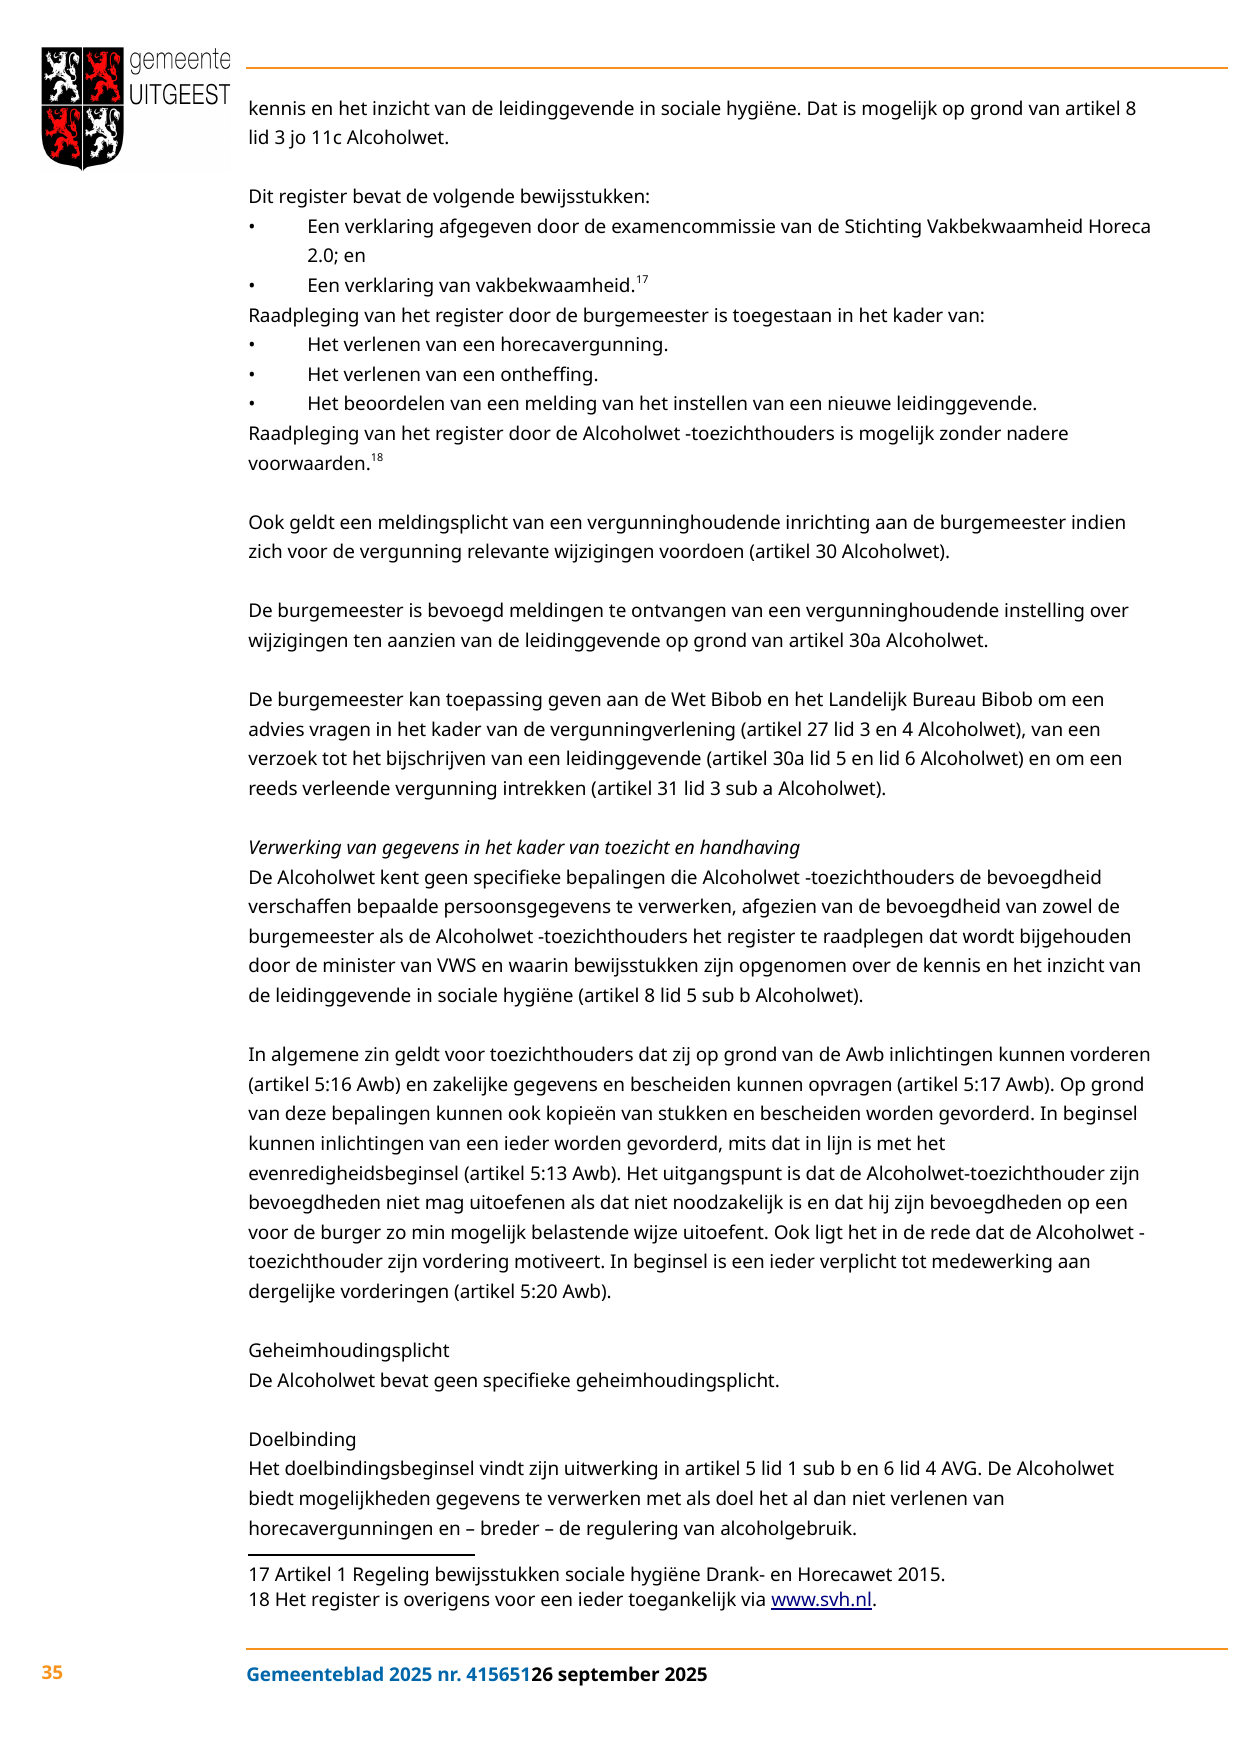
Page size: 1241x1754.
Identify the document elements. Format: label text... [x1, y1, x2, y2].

text De Alcoholwet bevat geen specifieke geheimhoudingsplicht. [248, 1367, 1152, 1393]
list Het verlenen van een horecavergunning. [248, 331, 1152, 357]
list Het beoordelen van een melding van het instellen van een nieuwe leidinggevende. [248, 391, 1152, 416]
text Raadpleging van het register door de Alcoholwet -toezichthouders is mogelijk zonder nadere voorwaarden. [248, 420, 1152, 476]
text De Alcoholwet kent geen specifieke bepalingen die Alcoholwet -toezichthouders de bevoegdheid verschaffen bepaalde persoonsgegevens te verwerken, afgezien van de bevoegdheid van zowel de burgemeester als de Alcoholwet -toezichthouders het register te raadplegen dat wordt bijgehouden door de minister van VWS en waarin bewijsstukken zijn opgenomen over de kennis en het inzicht van de leidinggevende in sociale hygiëne (artikel 8 lid 5 sub b Alcoholwet). [248, 864, 1152, 1008]
list Het verlenen van een ontheffing. [248, 361, 1152, 387]
text kennis en het inzicht van de leidinggevende in sociale hygiëne. Dat is mogelijk op grond van artikel 8 lid 3 jo 11c Alcoholwet. [248, 95, 1152, 150]
text Raadpleging van het register door de burgemeester is toegestaan in het kader van: [248, 302, 1152, 328]
text Doelbinding [248, 1426, 1152, 1452]
list Artikel 1 Regeling bewijsstukken sociale hygiëne Drank- en Horecawet 2015. [248, 1561, 1152, 1586]
list Een verklaring afgegeven door de examencommissie van de Stichting Vakbekwaamheid Horeca 2.0; en [248, 213, 1152, 268]
text Verwerking van gegevens in het kader van toezicht en handhaving [248, 834, 1152, 860]
text De burgemeester is bevoegd meldingen te ontvangen van een vergunninghoudende instelling over wijzigingen ten aanzien van de leidinggevende op grond van artikel 30a Alcoholwet. [248, 598, 1152, 653]
text Geheimhoudingsplicht [248, 1337, 1152, 1363]
text Ook geldt een meldingsplicht van een vergunninghoudende inrichting aan de burgemeester indien zich voor de vergunning relevante wijzigingen voordoen (artikel 30 Alcoholwet). [248, 509, 1152, 564]
text De burgemeester kan toepassing geven aan de Wet Bibob en het Landelijk Bureau Bibob om een advies vragen in het kader van de vergunningverlening (artikel 27 lid 3 en 4 Alcoholwet), van een verzoek tot het bijschrijven van een leidinggevende (artikel 30a lid 5 en lid 6 Alcoholwet) en om een reeds verleende vergunning intrekken (artikel 31 lid 3 sub a Alcoholwet). [248, 686, 1152, 801]
text Dit register bevat de volgende bewijsstukken: [248, 183, 1152, 209]
list Een verklaring van vakbekwaamheid. [248, 272, 1152, 298]
text Het doelbindingsbeginsel vindt zijn uitwerking in artikel 5 lid 1 sub b en 6 lid 4 AVG. De Alcoholwet biedt mogelijkheden gegevens te verwerken met als doel het al dan niet verlenen van horecavergunningen en – breder – de regulering van alcoholgebruik. [248, 1456, 1152, 1541]
picture [41, 47, 231, 172]
text In algemene zin geldt voor toezichthouders dat zij op grond van de Awb inlichtingen kunnen vorderen (artikel 5:16 Awb) en zakelijke gegevens en bescheiden kunnen opvragen (artikel 5:17 Awb). Op grond van deze bepalingen kunnen ook kopieën van stukken en bescheiden worden gevorderd. In beginsel kunnen inlichtingen van een ieder worden gevorderd, mits dat in lijn is met het evenredigheidsbeginsel (artikel 5:13 Awb). Het uitgangspunt is dat de Alcoholwet-toezichthouder zijn bevoegdheden niet mag uitoefenen als dat niet noodzakelijk is en dat hij zijn bevoegdheden op een voor de burger zo min mogelijk belastende wijze uitoefent. Ook ligt het in de rede dat de Alcoholwet -toezichthouder zijn vordering motiveert. In beginsel is een ieder verplicht tot medewerking aan dergelijke vorderingen (artikel 5:20 Awb). [248, 1041, 1152, 1304]
text Het register is overigens voor een ieder toegankelijk via www.svh.nl. [248, 1586, 1152, 1612]
